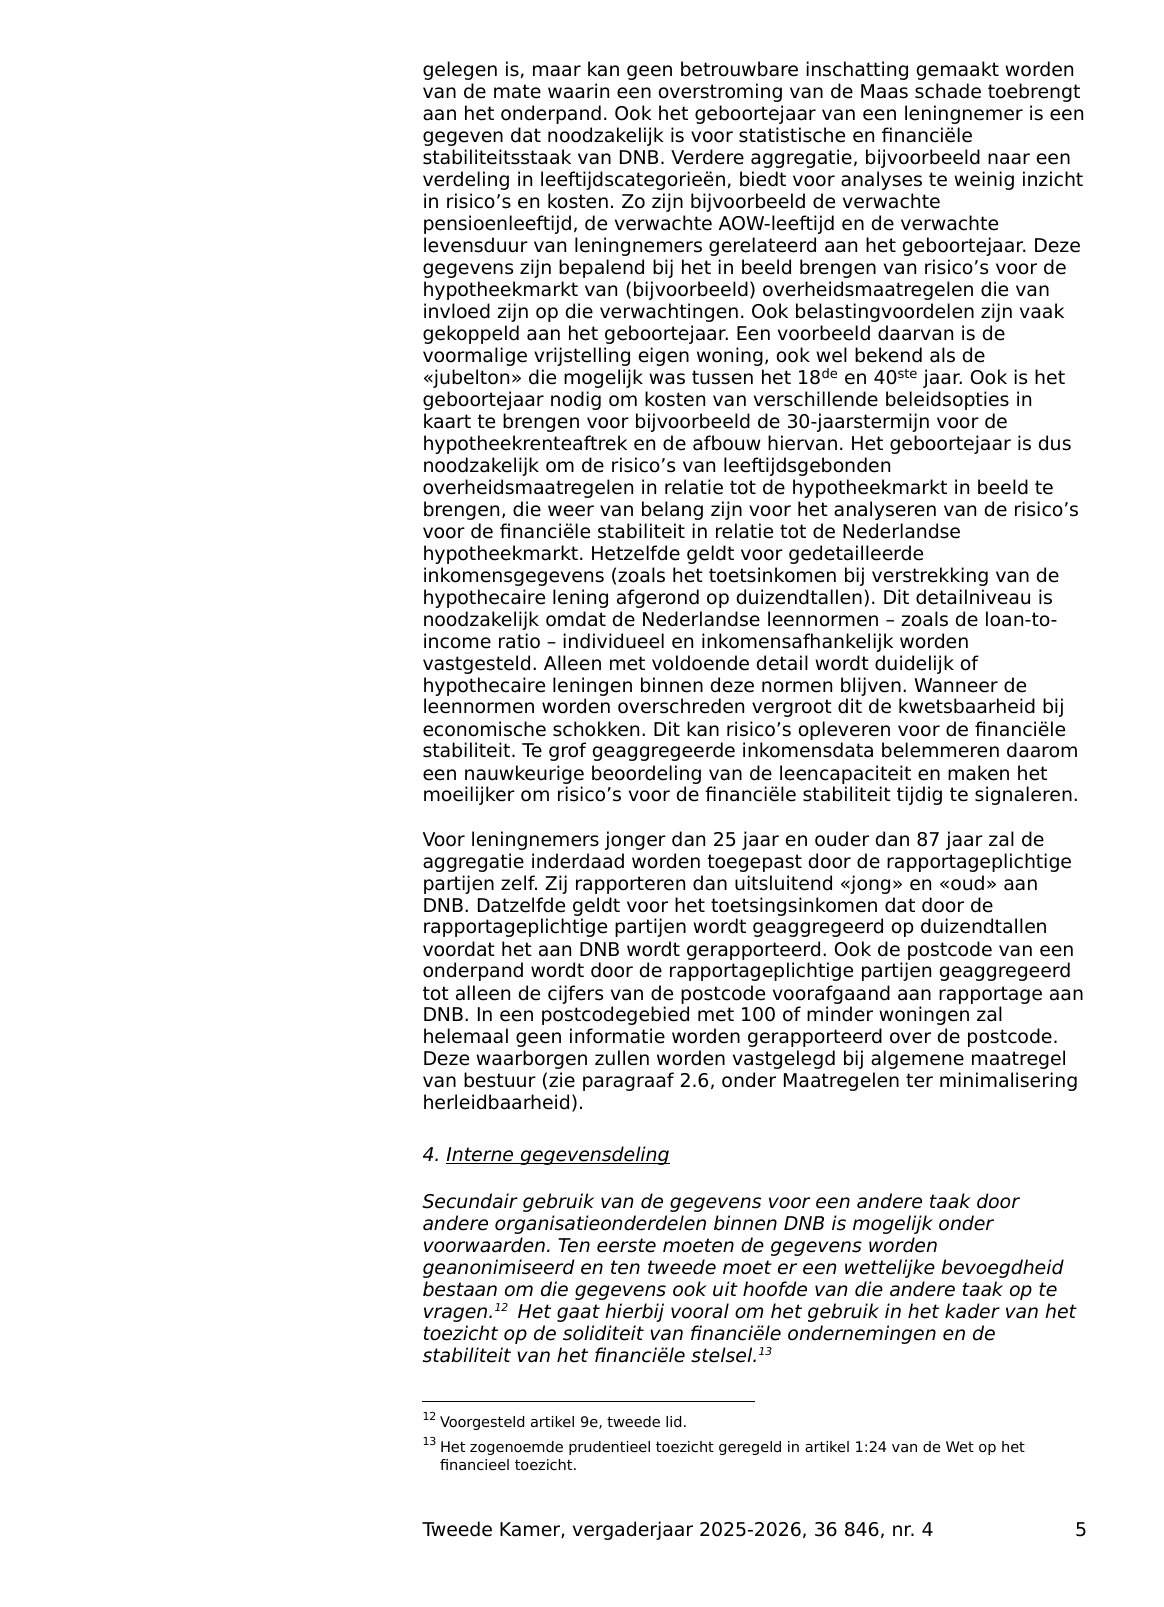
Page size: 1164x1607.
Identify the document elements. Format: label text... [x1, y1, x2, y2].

subtitle 4. Interne gegevensdeling [422, 1144, 1087, 1166]
text Voorgesteld artikel 9e, tweede lid. [422, 1410, 1087, 1432]
text Het zogenoemde prudentieel toezicht geregeld in artikel 1:24 van de Wet op het financieel toezicht. [422, 1435, 1087, 1474]
text Secundair gebruik van de gegevens voor een andere taak door andere organisatieonderdelen binnen DNB is mogelijk onder voorwaarden. Ten eerste moeten de gegevens worden geanonimiseerd en ten tweede moet er een wettelijke bevoegdheid bestaan om die gegevens ook uit hoofde van die andere taak op te vragen. Het gaat hierbij vooral om het gebruik in het kader van het toezicht op de soliditeit van financiële ondernemingen en de stabiliteit van het financiële stelsel. [422, 1191, 1087, 1367]
text Voor leningnemers jonger dan 25 jaar en ouder dan 87 jaar zal de aggregatie inderdaad worden toegepast door de rapportageplichtige partijen zelf. Zij rapporteren dan uitsluitend «jong» en «oud» aan DNB. Datzelfde geldt voor het toetsingsinkomen dat door de rapportageplichtige partijen wordt geaggregeerd op duizendtallen voordat het aan DNB wordt gerapporteerd. Ook de postcode van een onderpand wordt door de rapportageplichtige partijen geaggregeerd tot alleen de cijfers van de postcode voorafgaand aan rapportage aan DNB. In een postcodegebied met 100 of minder woningen zal helemaal geen informatie worden gerapporteerd over de postcode. Deze waarborgen zullen worden vastgelegd bij algemene maatregel van bestuur (zie paragraaf 2.6, onder Maatregelen ter minimalisering herleidbaarheid). [422, 828, 1087, 1114]
text gelegen is, maar kan geen betrouwbare inschatting gemaakt worden van de mate waarin een overstroming van de Maas schade toebrengt aan het onderpand. Ook het geboortejaar van een leningnemer is een gegeven dat noodzakelijk is voor statistische en financiële stabiliteitsstaak van DNB. Verdere aggregatie, bijvoorbeeld naar een verdeling in leeftijdscategorieën, biedt voor analyses te weinig inzicht in risico’s en kosten. Zo zijn bijvoorbeeld de verwachte pensioenleeftijd, de verwachte AOW-leeftijd en de verwachte levensduur van leningnemers gerelateerd aan het geboortejaar. Deze gegevens zijn bepalend bij het in beeld brengen van risico’s voor de hypotheekmarkt van (bijvoorbeeld) overheidsmaatregelen die van invloed zijn op die verwachtingen. Ook belastingvoordelen zijn vaak gekoppeld aan het geboortejaar. Een voorbeeld daarvan is de voormalige vrijstelling eigen woning, ook wel bekend als de «jubelton» die mogelijk was tussen het 18de en 40ste jaar. Ook is het geboortejaar nodig om kosten van verschillende beleidsopties in kaart te brengen voor bijvoorbeeld de 30-jaarstermijn voor de hypotheekrenteaftrek en de afbouw hiervan. Het geboortejaar is dus noodzakelijk om de risico’s van leeftijdsgebonden overheidsmaatregelen in relatie tot de hypotheekmarkt in beeld te brengen, die weer van belang zijn voor het analyseren van de risico’s voor de financiële stabiliteit in relatie tot de Nederlandse hypotheekmarkt. Hetzelfde geldt voor gedetailleerde inkomensgegevens (zoals het toetsinkomen bij verstrekking van de hypothecaire lening afgerond op duizendtallen). Dit detailniveau is noodzakelijk omdat de Nederlandse leennormen – zoals de loan-to-income ratio – individueel en inkomensafhankelijk worden vastgesteld. Alleen met voldoende detail wordt duidelijk of hypothecaire leningen binnen deze normen blijven. Wanneer de leennormen worden overschreden vergroot dit de kwetsbaarheid bij economische schokken. Dit kan risico’s opleveren voor de financiële stabiliteit. Te grof geaggregeerde inkomensdata belemmeren daarom een nauwkeurige beoordeling van de leencapaciteit en maken het moeilijker om risico’s voor de financiële stabiliteit tijdig te signaleren. [422, 59, 1087, 806]
